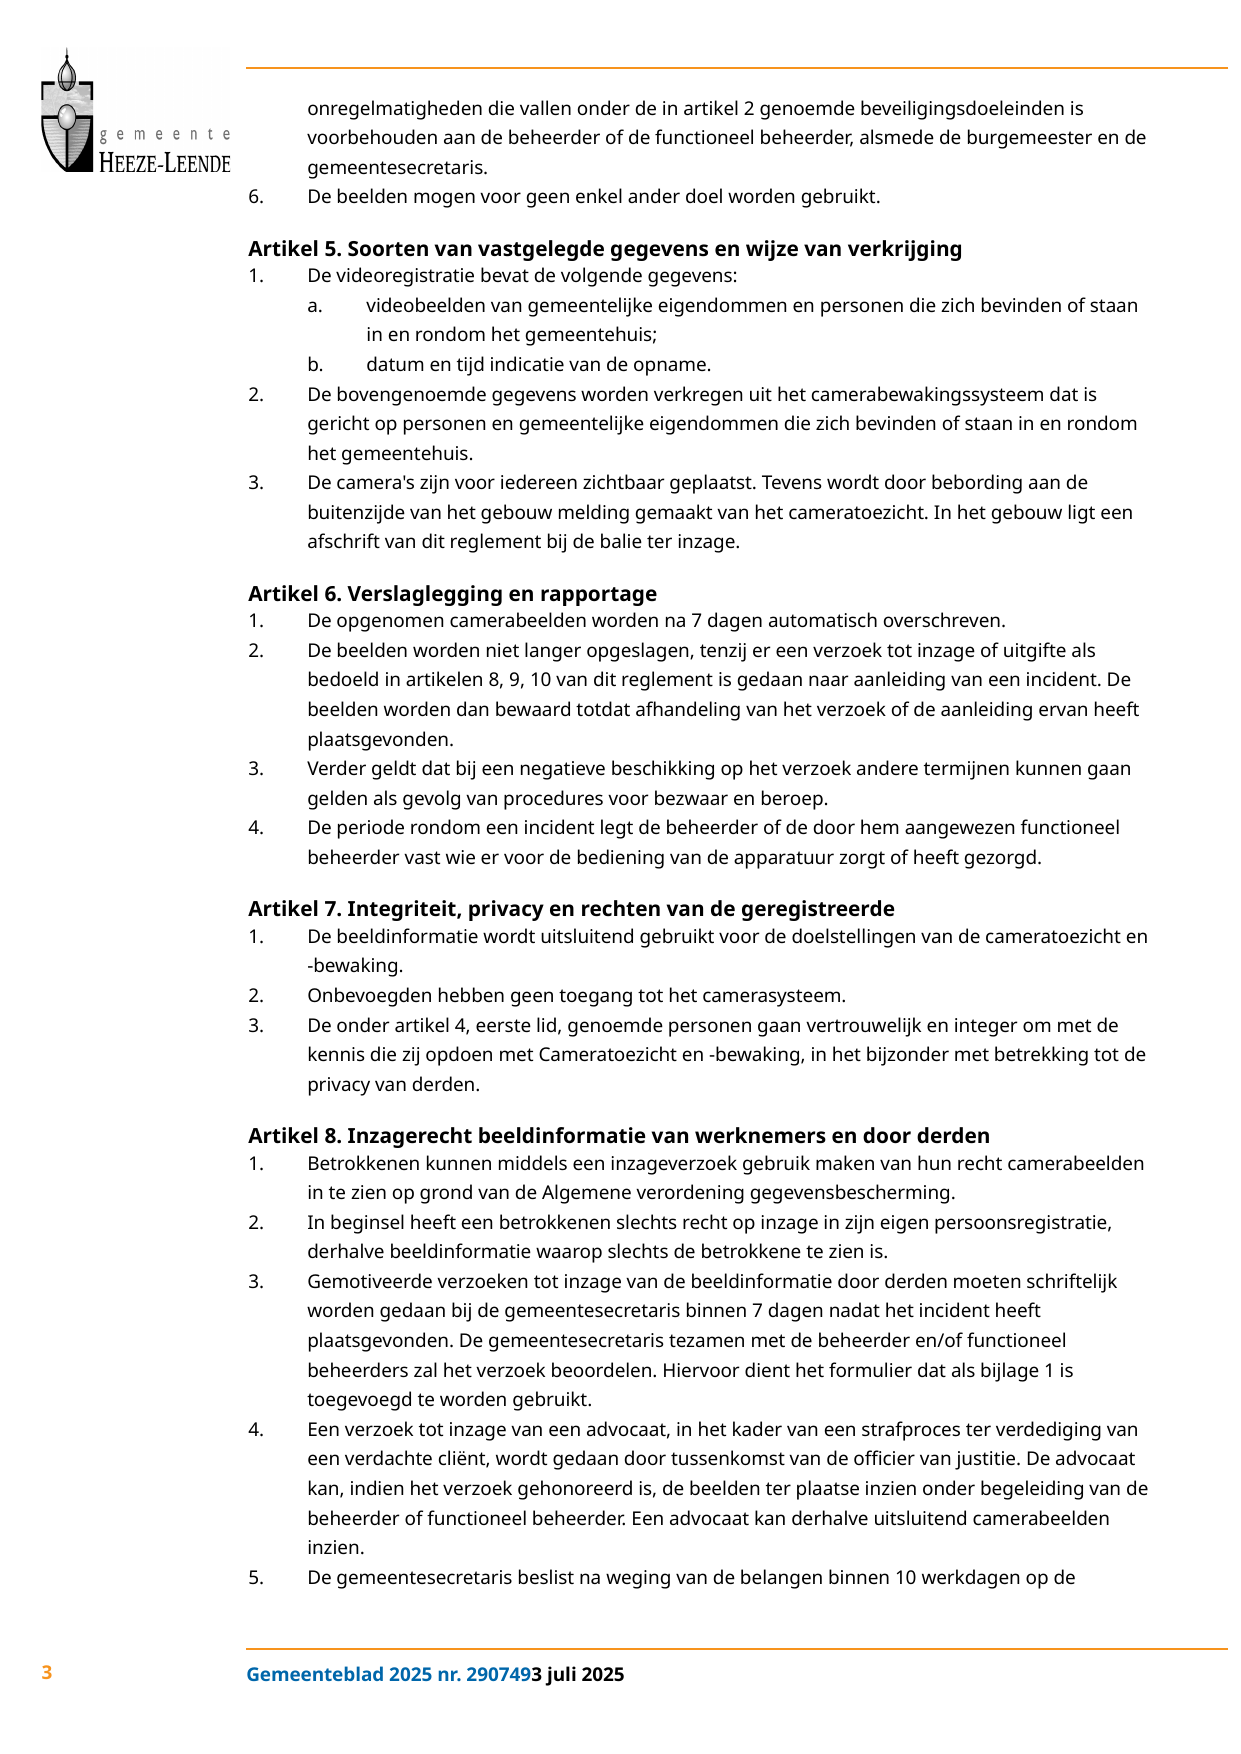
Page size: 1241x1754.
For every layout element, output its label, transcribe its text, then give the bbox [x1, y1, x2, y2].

text Artikel 7. Integriteit, privacy en rechten van de geregistreerde [248, 894, 1152, 923]
list De periode rondom een incident legt de beheerder of de door hem aangewezen functioneel beheerder vast wie er voor de bediening van de apparatuur zorgt of heeft gezorgd. [248, 814, 1152, 870]
list De opgenomen camerabeelden worden na 7 dagen automatisch overschreven. [248, 607, 1152, 633]
list De camera's zijn voor iedereen zichtbaar geplaatst. Tevens wordt door bebording aan de buitenzijde van het gebouw melding gemaakt van het cameratoezicht. In het gebouw ligt een afschrift van dit reglement bij de balie ter inzage. [248, 469, 1152, 554]
list videobeelden van gemeentelijke eigendommen en personen die zich bevinden of staan in en rondom het gemeentehuis; [307, 292, 1152, 347]
list Betrokkenen kunnen middels een inzageverzoek gebruik maken van hun recht camerabeelden in te zien op grond van de Algemene verordening gegevensbescherming. [248, 1150, 1152, 1205]
list De onder artikel 4, eerste lid, genoemde personen gaan vertrouwelijk en integer om met de kennis die zij opdoen met Cameratoezicht en -bewaking, in het bijzonder met betrekking tot de privacy van derden. [248, 1012, 1152, 1097]
list De gemeentesecretaris beslist na weging van de belangen binnen 10 werkdagen op de [248, 1564, 1152, 1590]
list De beelden mogen voor geen enkel ander doel worden gebruikt. [248, 183, 1152, 209]
list De beelden worden niet langer opgeslagen, tenzij er een verzoek tot inzage of uitgifte als bedoeld in artikelen 8, 9, 10 van dit reglement is gedaan naar aanleiding van een incident. De beelden worden dan bewaard totdat afhandeling van het verzoek of de aanleiding ervan heeft plaatsgevonden. [248, 637, 1152, 752]
text Artikel 5. Soorten van vastgelegde gegevens en wijze van verkrijging [248, 234, 1152, 262]
text Artikel 8. Inzagerecht beeldinformatie van werknemers en door derden [248, 1121, 1152, 1150]
list Verder geldt dat bij een negatieve beschikking op het verzoek andere termijnen kunnen gaan gelden als gevolg van procedures voor bezwaar en beroep. [248, 755, 1152, 811]
list Gemotiveerde verzoeken tot inzage van de beeldinformatie door derden moeten schriftelijk worden gedaan bij de gemeentesecretaris binnen 7 dagen nadat het incident heeft plaatsgevonden. De gemeentesecretaris tezamen met de beheerder en/of functioneel beheerders zal het verzoek beoordelen. Hiervoor dient het formulier dat als bijlage 1 is toegevoegd te worden gebruikt. [248, 1268, 1152, 1412]
list Een verzoek tot inzage van een advocaat, in het kader van een strafproces ter verdediging van een verdachte cliënt, wordt gedaan door tussenkomst van de officier van justitie. De advocaat kan, indien het verzoek gehonoreerd is, de beelden ter plaatse inzien onder begeleiding van de beheerder of functioneel beheerder. Een advocaat kan derhalve uitsluitend camerabeelden inzien. [248, 1416, 1152, 1560]
list onregelmatigheden die vallen onder de in artikel 2 genoemde beveiligingsdoeleinden is voorbehouden aan de beheerder of de functioneel beheerder, alsmede de burgemeester en de gemeentesecretaris. [248, 95, 1152, 180]
list De bovengenoemde gegevens worden verkregen uit het camerabewakingssysteem dat is gericht op personen en gemeentelijke eigendommen die zich bevinden of staan in en rondom het gemeentehuis. [248, 381, 1152, 466]
picture [41, 47, 231, 172]
list datum en tijd indicatie van de opname. [307, 351, 1152, 377]
text Artikel 6. Verslaglegging en rapportage [248, 579, 1152, 607]
list Onbevoegden hebben geen toegang tot het camerasysteem. [248, 982, 1152, 1008]
list De videoregistratie bevat de volgende gegevens: [248, 262, 1152, 288]
list In beginsel heeft een betrokkenen slechts recht op inzage in zijn eigen persoonsregistratie, derhalve beeldinformatie waarop slechts de betrokkene te zien is. [248, 1209, 1152, 1264]
list De beeldinformatie wordt uitsluitend gebruikt voor de doelstellingen van de cameratoezicht en -bewaking. [248, 923, 1152, 978]
